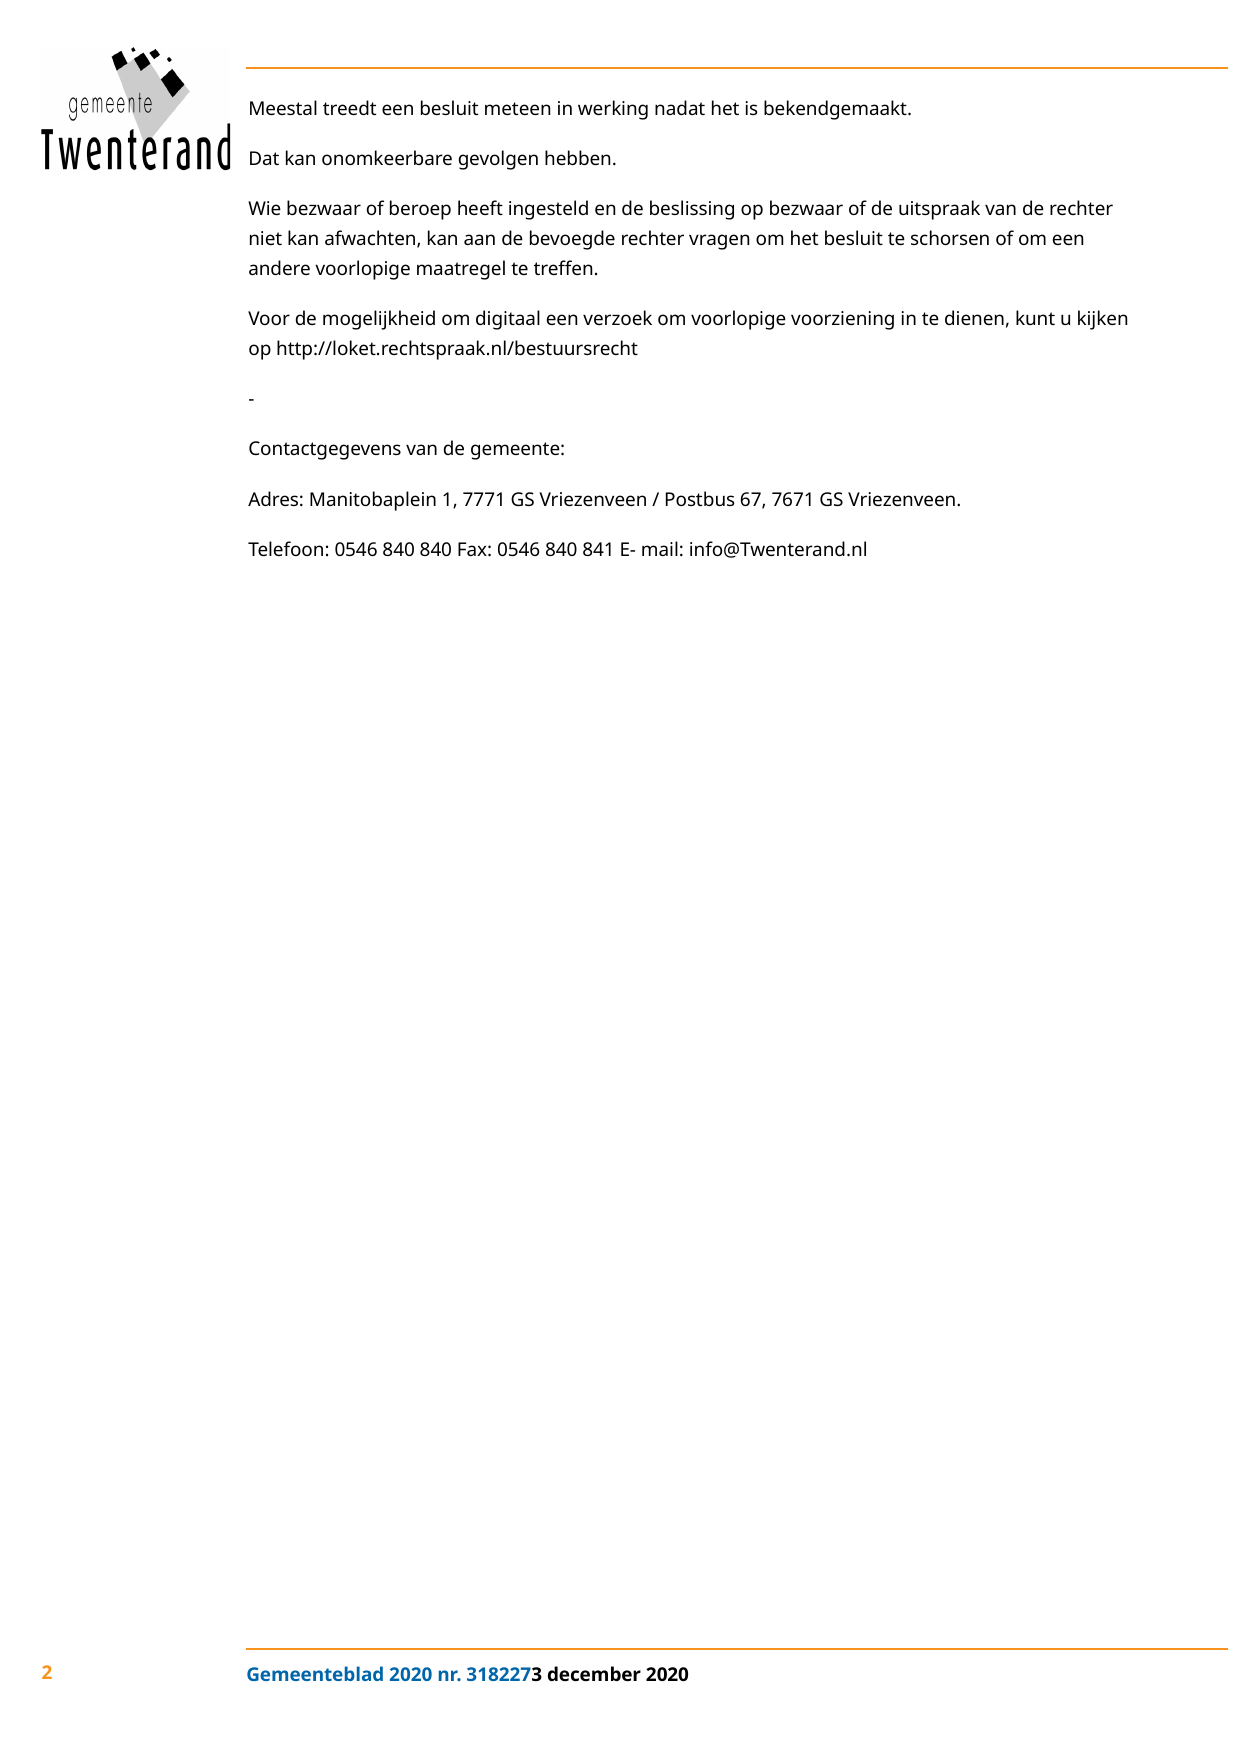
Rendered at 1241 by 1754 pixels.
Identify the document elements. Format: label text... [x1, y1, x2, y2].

text Meestal treedt een besluit meteen in werking nadat het is bekendgemaakt. [248, 95, 1152, 121]
text Dat kan onomkeerbare gevolgen hebben. [248, 145, 1152, 171]
picture [41, 47, 231, 172]
text Voor de mogelijkheid om digitaal een verzoek om voorlopige voorziening in te dienen, kunt u kijken op http://loket.rechtspraak.nl/bestuursrecht [248, 305, 1152, 361]
text - [248, 385, 1152, 411]
text Telefoon: 0546 840 840 Fax: 0546 840 841 E- mail: info@Twenterand.nl [248, 536, 1152, 562]
text Wie bezwaar of beroep heeft ingesteld en de beslissing op bezwaar of de uitspraak van de rechter niet kan afwachten, kan aan de bevoegde rechter vragen om het besluit te schorsen of om een andere voorlopige maatregel te treffen. [248, 196, 1152, 281]
text Adres: Manitobaplein 1, 7771 GS Vriezenveen / Postbus 67, 7671 GS Vriezenveen. [248, 486, 1152, 512]
text Contactgegevens van de gemeente: [248, 436, 1152, 461]
